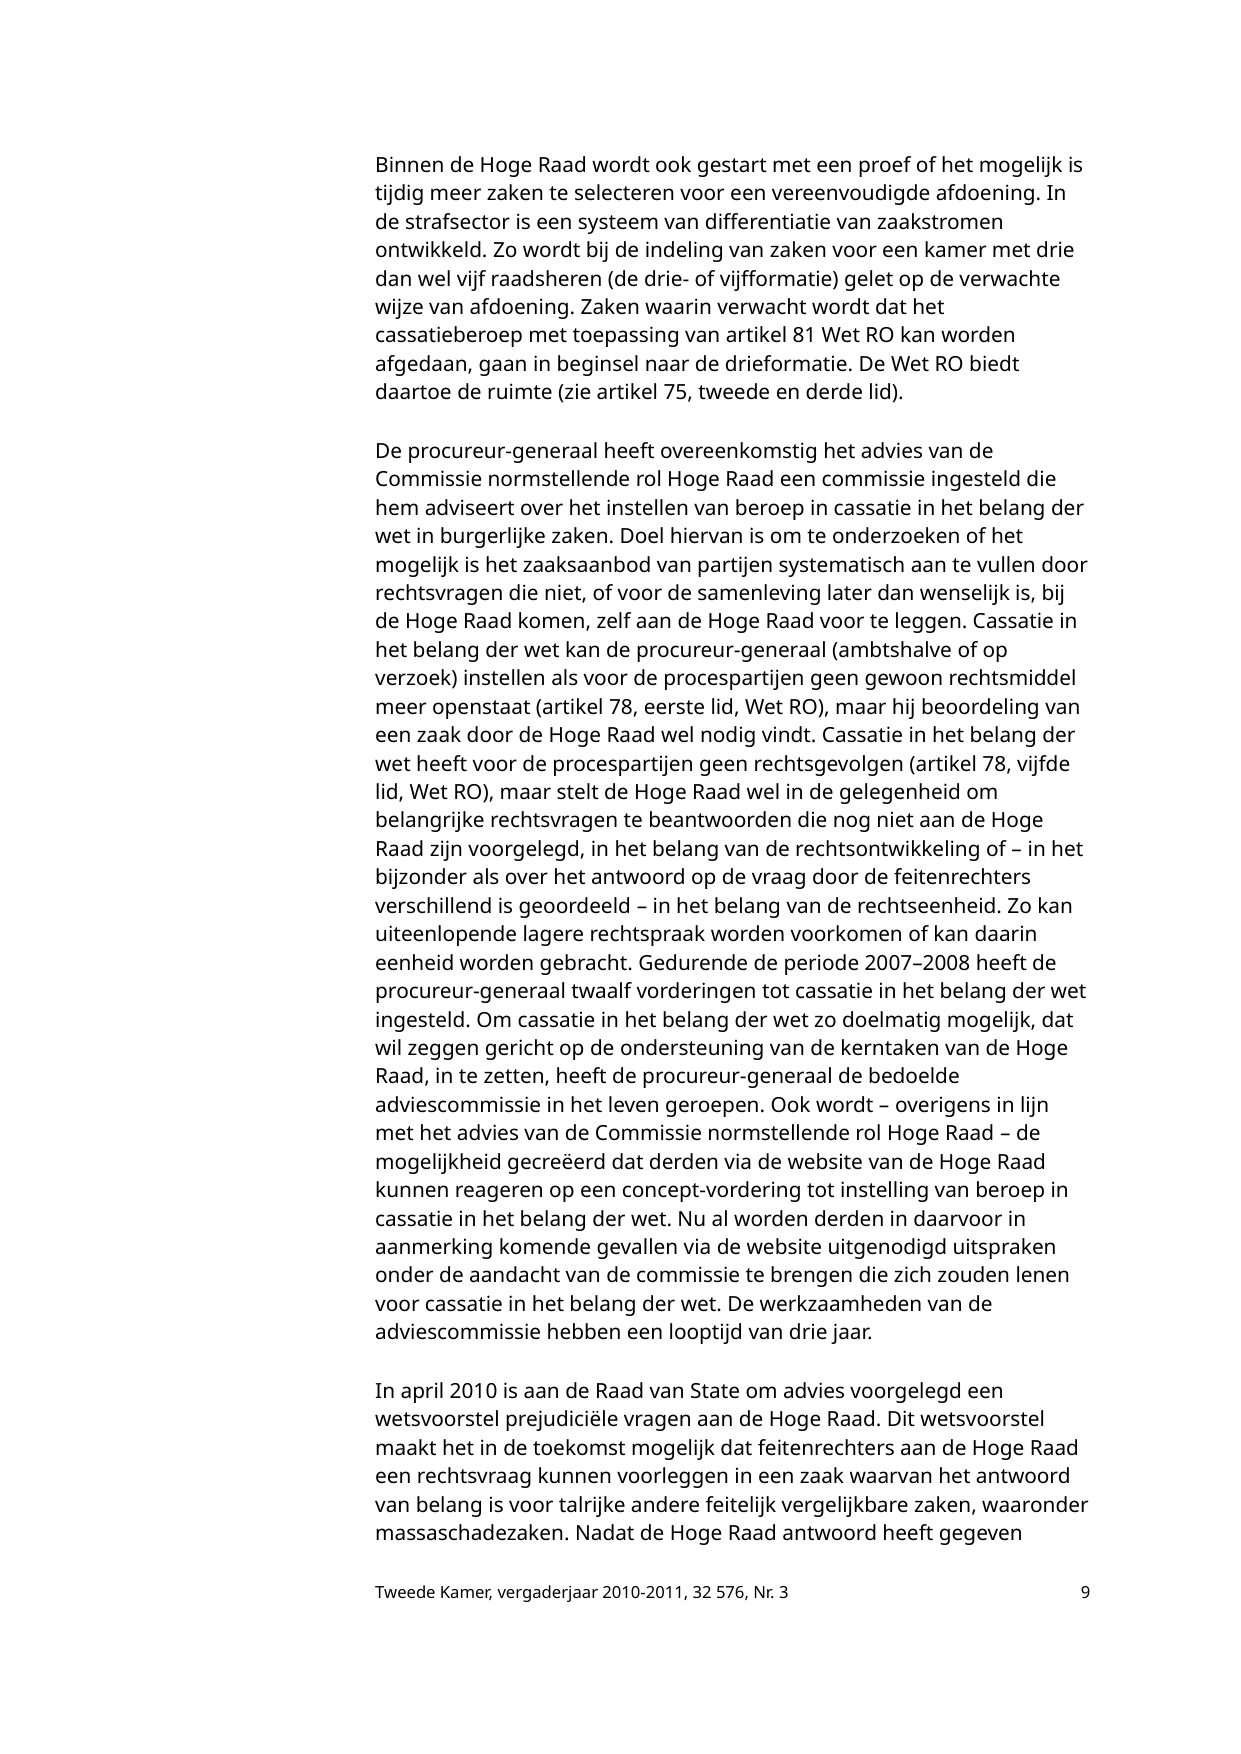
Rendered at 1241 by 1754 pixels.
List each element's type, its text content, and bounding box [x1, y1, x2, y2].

text De procureur-generaal heeft overeenkomstig het advies van de Commissie normstellende rol Hoge Raad een commissie ingesteld die hem adviseert over het instellen van beroep in cassatie in het belang der wet in burgerlijke zaken. Doel hiervan is om te onderzoeken of het mogelijk is het zaaksaanbod van partijen systematisch aan te vullen door rechtsvragen die niet, of voor de samenleving later dan wenselijk is, bij de Hoge Raad komen, zelf aan de Hoge Raad voor te leggen. Cassatie in het belang der wet kan de procureur-generaal (ambtshalve of op verzoek) instellen als voor de procespartijen geen gewoon rechtsmiddel meer openstaat (artikel 78, eerste lid, Wet RO), maar hij beoordeling van een zaak door de Hoge Raad wel nodig vindt. Cassatie in het belang der wet heeft voor de procespartijen geen rechtsgevolgen (artikel 78, vijfde lid, Wet RO), maar stelt de Hoge Raad wel in de gelegenheid om belangrijke rechtsvragen te beantwoorden die nog niet aan de Hoge Raad zijn voorgelegd, in het belang van de rechtsontwikkeling of – in het bijzonder als over het antwoord op de vraag door de feitenrechters verschillend is geoordeeld – in het belang van de rechtseenheid. Zo kan uiteenlopende lagere rechtspraak worden voorkomen of kan daarin eenheid worden gebracht. Gedurende de periode 2007–2008 heeft de procureur-generaal twaalf vorderingen tot cassatie in het belang der wet ingesteld. Om cassatie in het belang der wet zo doelmatig mogelijk, dat wil zeggen gericht op de ondersteuning van de kerntaken van de Hoge Raad, in te zetten, heeft de procureur-generaal de bedoelde adviescommissie in het leven geroepen. Ook wordt – overigens in lijn met het advies van de Commissie normstellende rol Hoge Raad – de mogelijkheid gecreëerd dat derden via de website van de Hoge Raad kunnen reageren op een concept-vordering tot instelling van beroep in cassatie in het belang der wet. Nu al worden derden in daarvoor in aanmerking komende gevallen via de website uitgenodigd uitspraken onder de aandacht van de commissie te brengen die zich zouden lenen voor cassatie in het belang der wet. De werkzaamheden van de adviescommissie hebben een looptijd van drie jaar. [375, 436, 1090, 1346]
text Binnen de Hoge Raad wordt ook gestart met een proef of het mogelijk is tijdig meer zaken te selecteren voor een vereenvoudigde afdoening. In de strafsector is een systeem van differentiatie van zaakstromen ontwikkeld. Zo wordt bij de indeling van zaken voor een kamer met drie dan wel vijf raadsheren (de drie- of vijfformatie) gelet op de verwachte wijze van afdoening. Zaken waarin verwacht wordt dat het cassatieberoep met toepassing van artikel 81 Wet RO kan worden afgedaan, gaan in beginsel naar de drieformatie. De Wet RO biedt daartoe de ruimte (zie artikel 75, tweede en derde lid). [375, 150, 1090, 406]
text In april 2010 is aan de Raad van State om advies voorgelegd een wetsvoorstel prejudiciële vragen aan de Hoge Raad. Dit wetsvoorstel maakt het in de toekomst mogelijk dat feitenrechters aan de Hoge Raad een rechtsvraag kunnen voorleggen in een zaak waarvan het antwoord van belang is voor talrijke andere feitelijk vergelijkbare zaken, waaronder massaschadezaken. Nadat de Hoge Raad antwoord heeft gegeven [375, 1376, 1090, 1547]
